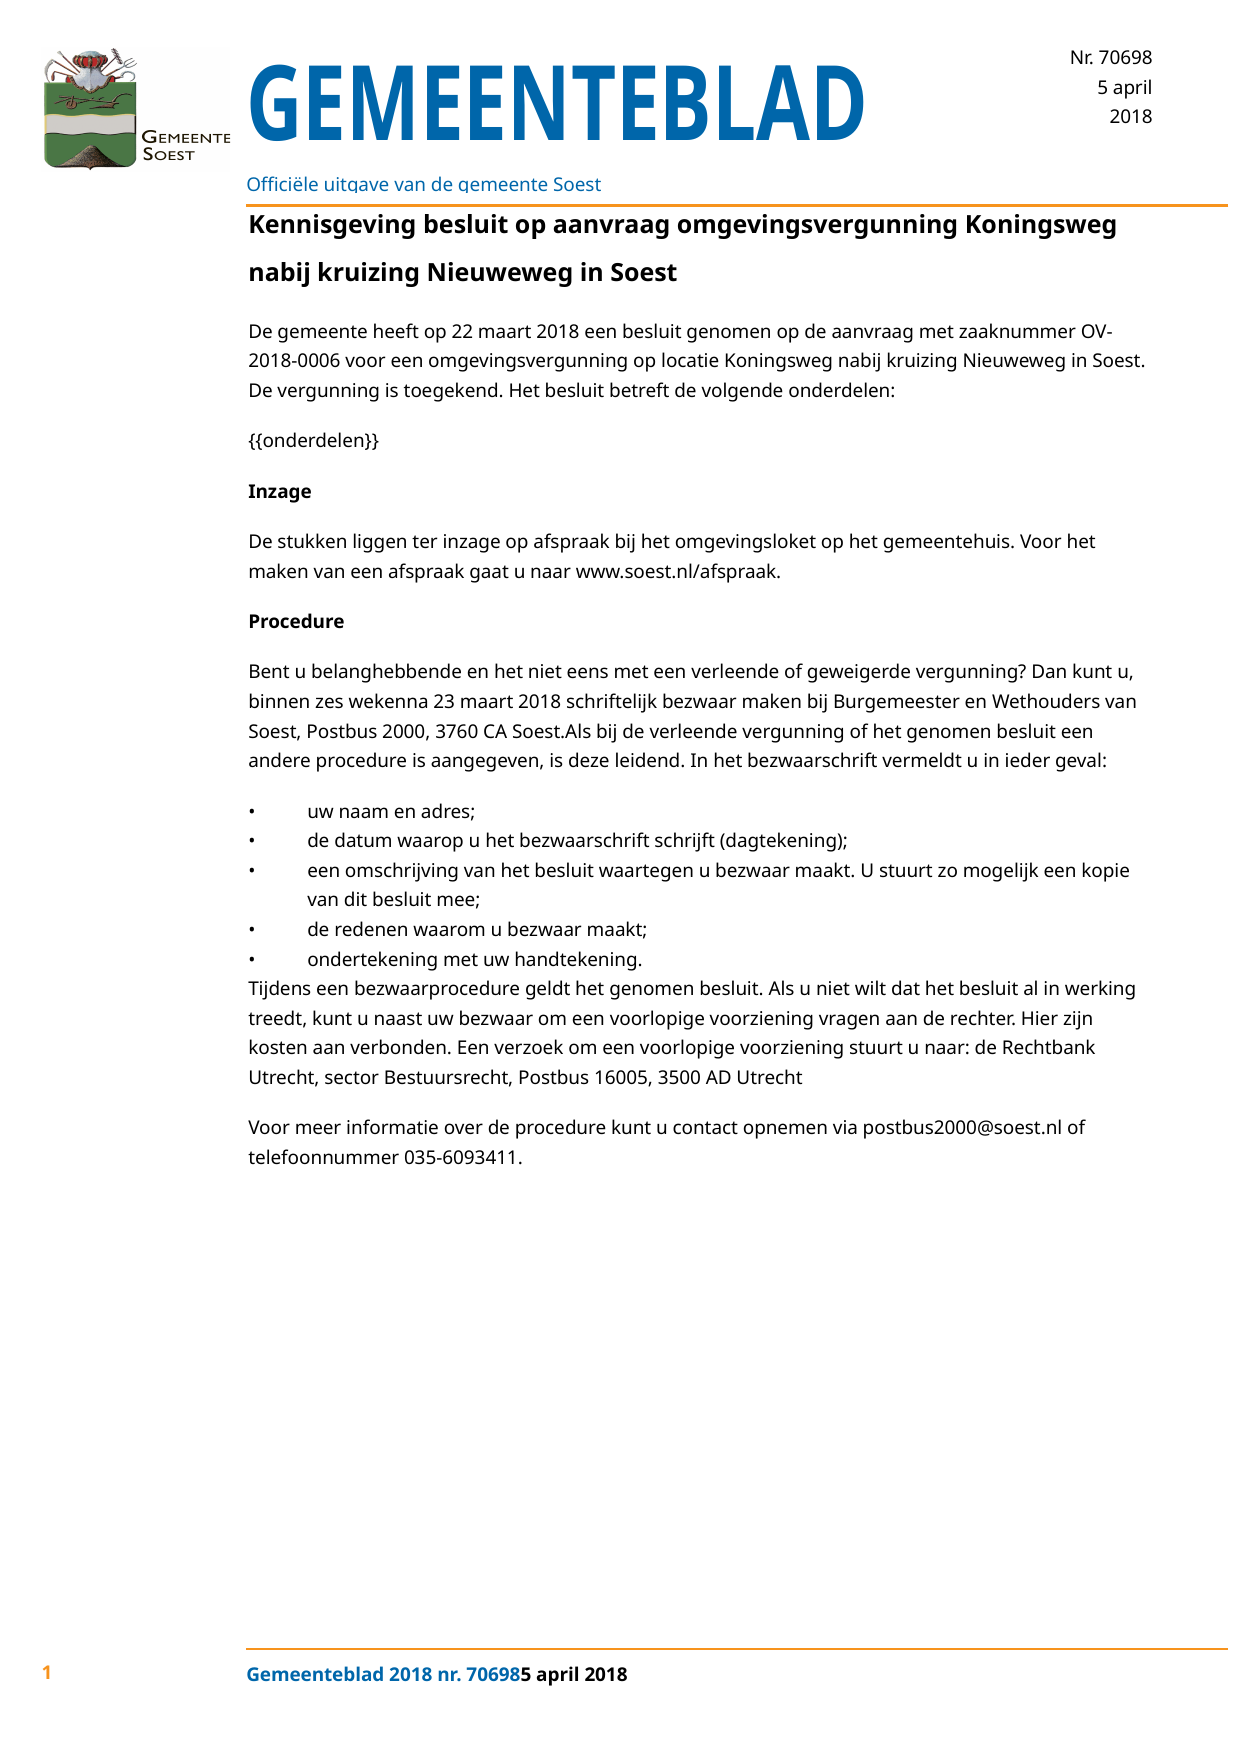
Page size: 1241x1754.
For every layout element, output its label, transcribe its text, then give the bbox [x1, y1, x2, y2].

text Bent u belanghebbende en het niet eens met een verleende of geweigerde vergunning? Dan kunt u, binnen zes wekenna 23 maart 2018 schriftelijk bezwaar maken bij Burgemeester en Wethouders van Soest, Postbus 2000, 3760 CA Soest.Als bij de verleende vergunning of het genomen besluit een andere procedure is aangegeven, is deze leidend. In het bezwaarschrift vermeldt u in ieder geval: [248, 659, 1152, 773]
list de datum waarop u het bezwaarschrift schrijft (dagtekening); [248, 827, 1152, 853]
text Voor meer informatie over de procedure kunt u contact opnemen via postbus2000@soest.nl of telefoonnummer 035-6093411. [248, 1114, 1152, 1170]
list de redenen waarom u bezwaar maakt; [248, 916, 1152, 942]
text De stukken liggen ter inzage op afspraak bij het omgevingsloket op het gemeentehuis. Voor het maken van een afspraak gaat u naar www.soest.nl/afspraak. [248, 528, 1152, 584]
list een omschrijving van het besluit waartegen u bezwaar maakt. U stuurt zo mogelijk een kopie van dit besluit mee; [248, 857, 1152, 912]
text {{onderdelen}} [248, 427, 1152, 453]
text Kennisgeving besluit op aanvraag omgevingsvergunning Koningsweg nabij kruizing Nieuweweg in Soest [248, 207, 1152, 288]
text De gemeente heeft op 22 maart 2018 een besluit genomen op de aanvraag met zaaknummer OV-2018-0006 voor een omgevingsvergunning op locatie Koningsweg nabij kruizing Nieuweweg in Soest. De vergunning is toegekend. Het besluit betreft de volgende onderdelen: [248, 318, 1152, 403]
text Inzage [248, 478, 1152, 504]
text Procedure [248, 608, 1152, 634]
list ondertekening met uw handtekening. [248, 946, 1152, 972]
text Tijdens een bezwaarprocedure geldt het genomen besluit. Als u niet wilt dat het besluit al in werking treedt, kunt u naast uw bezwaar om een voorlopige voorziening vragen aan de rechter. Hier zijn kosten aan verbonden. Een verzoek om een voorlopige voorziening stuurt u naar: de Rechtbank Utrecht, sector Bestuursrecht, Postbus 16005, 3500 AD Utrecht [248, 975, 1152, 1090]
list uw naam en adres; [248, 798, 1152, 824]
picture [41, 47, 231, 172]
